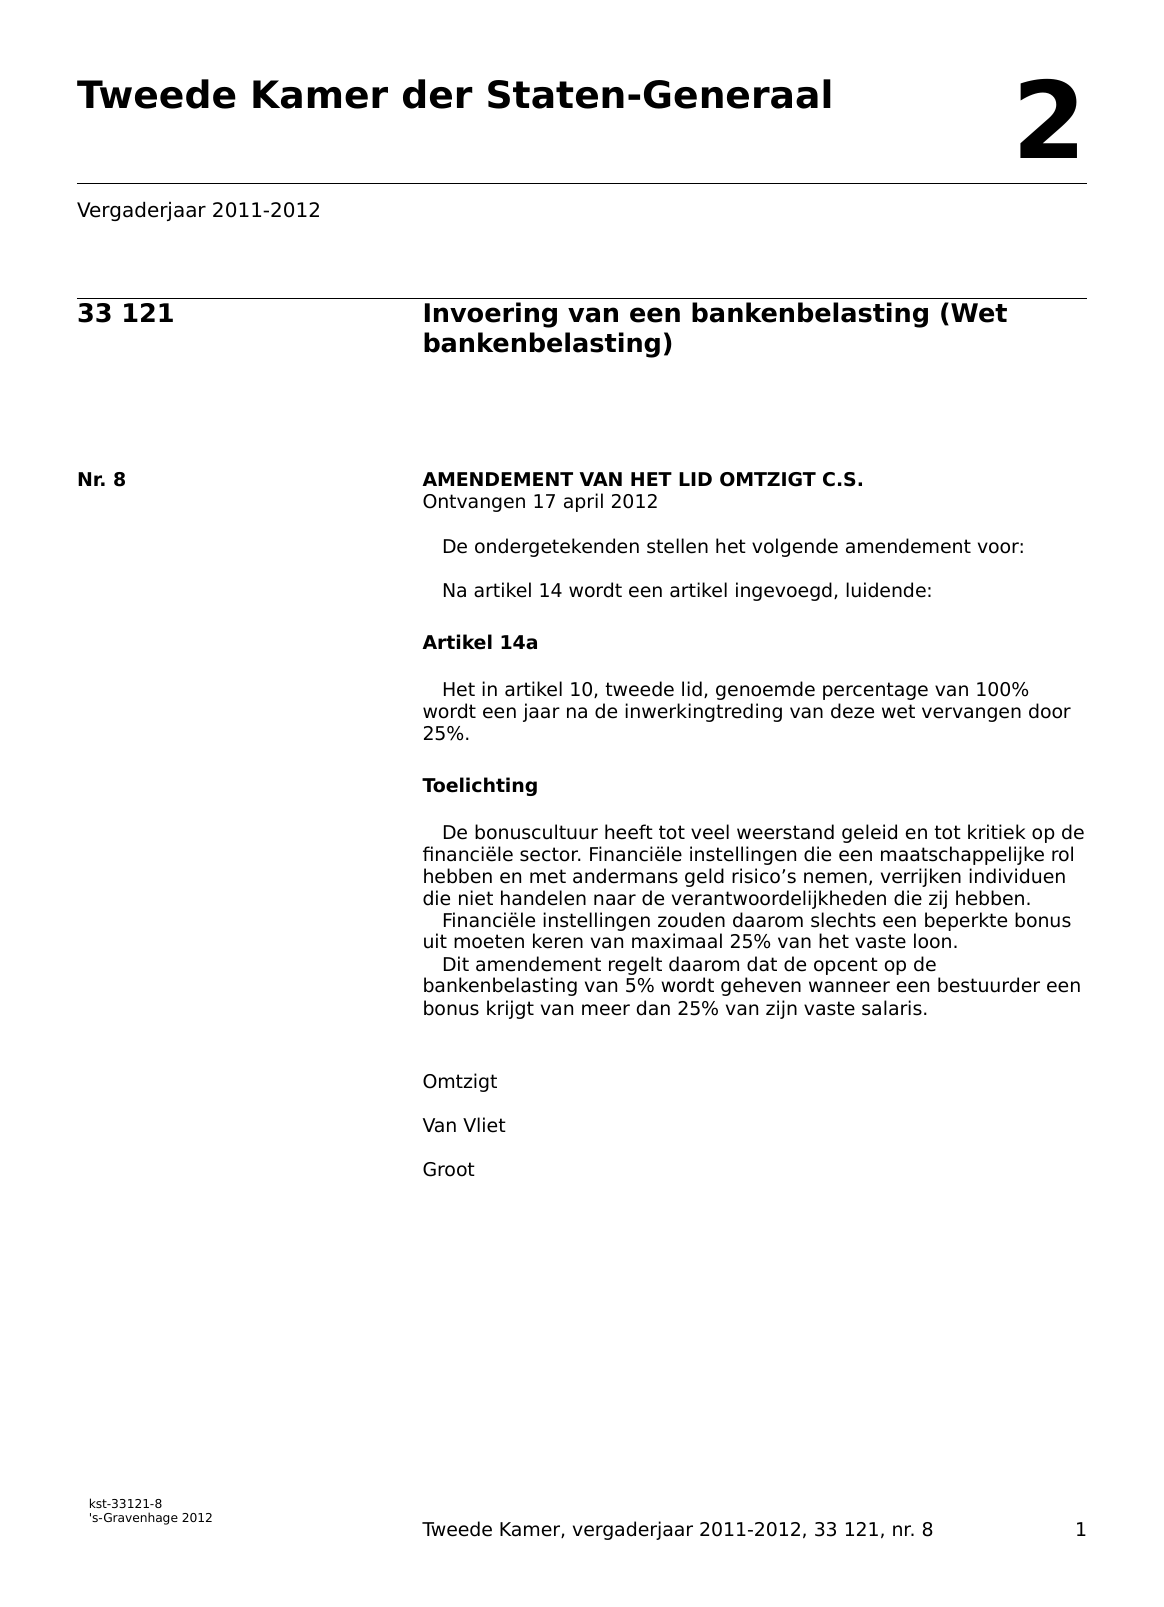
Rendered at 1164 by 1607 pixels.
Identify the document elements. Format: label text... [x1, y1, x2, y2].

subtitle 33 121 Invoering van een bankenbelasting (Wet bankenbelasting) [77, 299, 1087, 358]
table_header 2 [886, 59, 1087, 183]
subtitle Artikel 14a [422, 632, 1087, 654]
subtitle Nr. 8 AMENDEMENT VAN HET LID OMTZIGT C.S. [77, 469, 1087, 491]
text Na artikel 14 wordt een artikel ingevoegd, luidende: [422, 580, 1087, 602]
subtitle Toelichting [422, 774, 1087, 797]
text De bonuscultuur heeft tot veel weerstand geleid en tot kritiek op de financiële sector. Financiële instellingen die een maatschappelijke rol hebben en met andermans geld risico’s nemen, verrijken individuen die niet handelen naar de verantwoordelijkheden die zij hebben. [422, 822, 1087, 909]
text 's-Gravenhage 2012 [88, 1511, 323, 1525]
text Ontvangen 17 april 2012 [422, 491, 1087, 513]
table_header Tweede Kamer der Staten-Generaal [77, 59, 886, 183]
text Omtzigt Van Vliet Groot [422, 1049, 1087, 1181]
text Dit amendement regelt daarom dat de opcent op de bankenbelasting van 5% wordt geheven wanneer een bestuurder een bonus krijgt van meer dan 25% van zijn vaste salaris. [422, 953, 1087, 1019]
table_cell Vergaderjaar 2011-2012 [77, 184, 1087, 298]
text Het in artikel 10, tweede lid, genoemde percentage van 100% wordt een jaar na de inwerkingtreding van deze wet vervangen door 25%. [422, 679, 1087, 744]
text Financiële instellingen zouden daarom slechts een beperkte bonus uit moeten keren van maximaal 25% van het vaste loon. [422, 909, 1087, 953]
text kst-33121-8 [88, 1497, 323, 1511]
text De ondergetekenden stellen het volgende amendement voor: [422, 536, 1087, 557]
